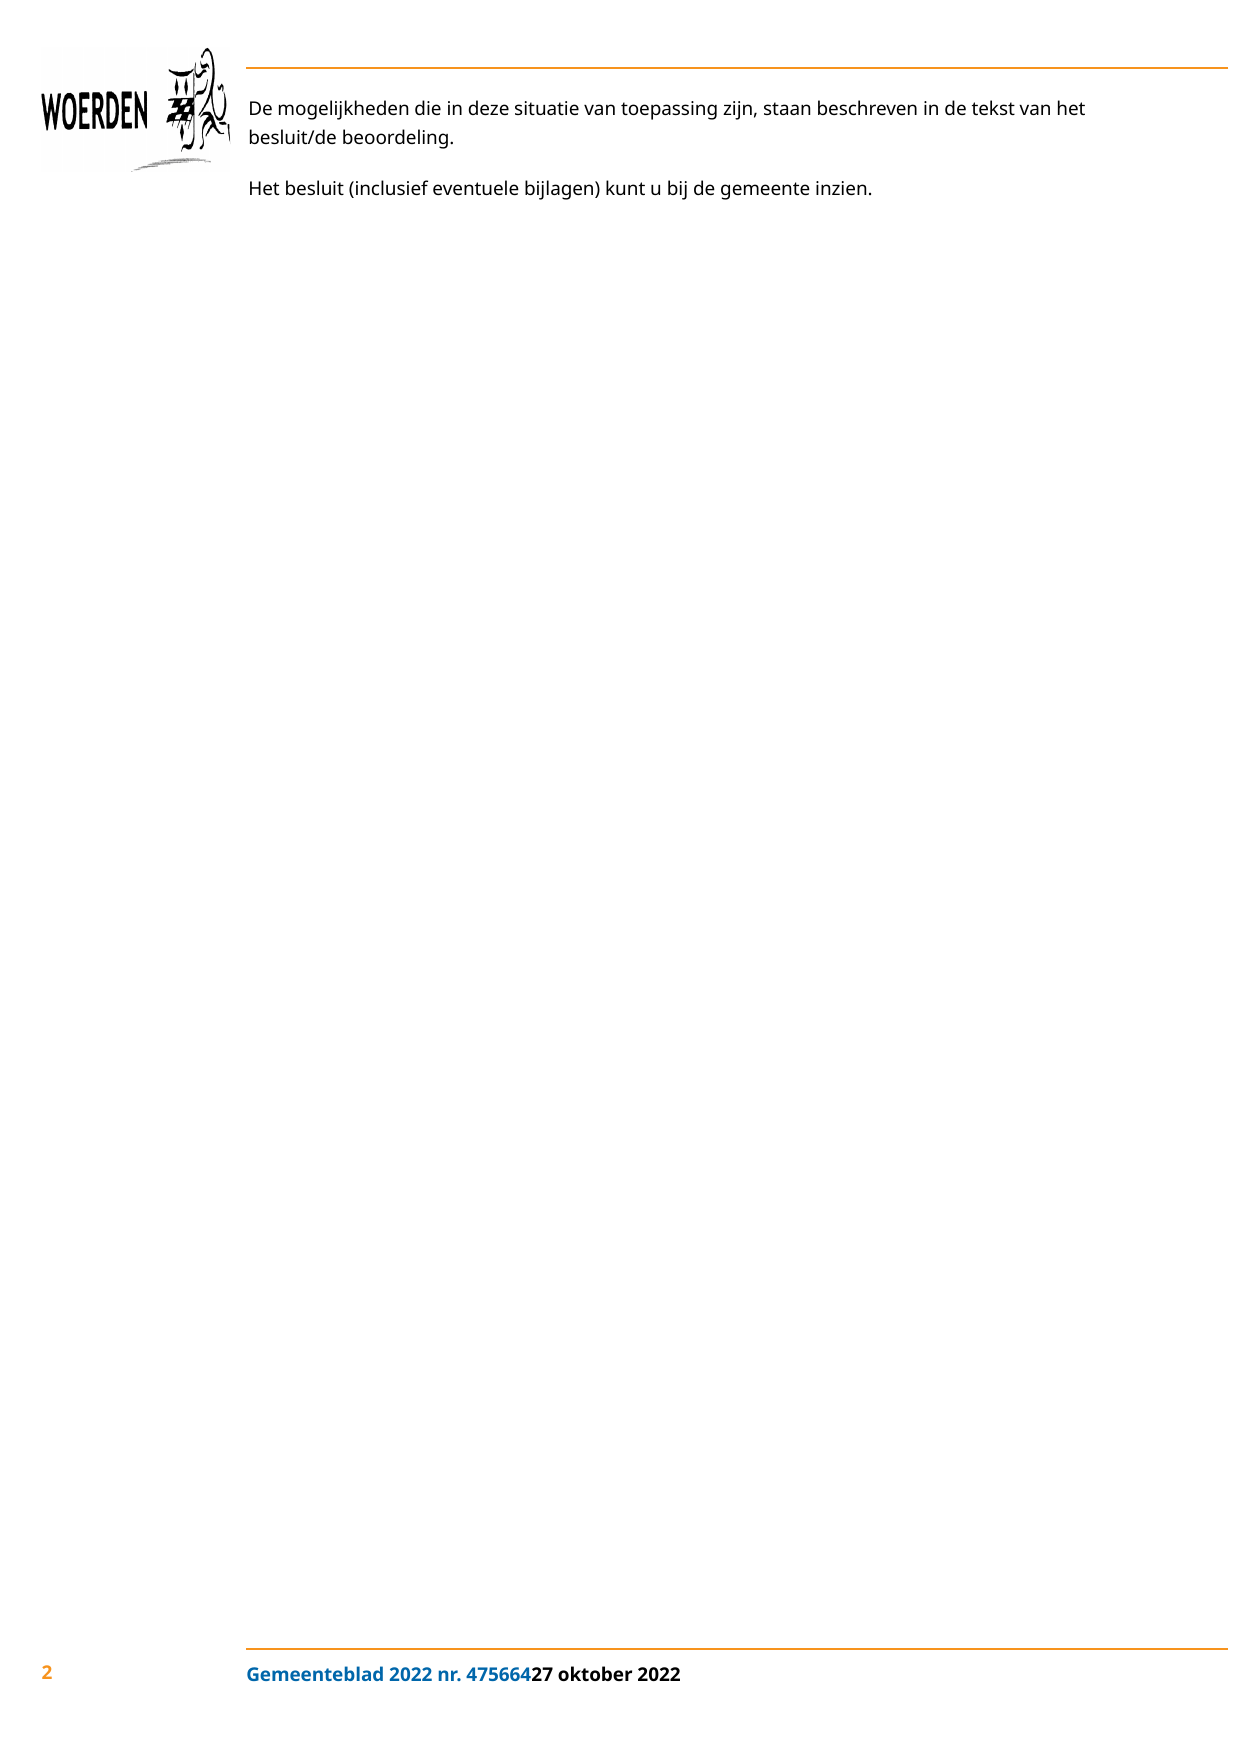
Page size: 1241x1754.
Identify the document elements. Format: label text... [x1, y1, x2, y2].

text De mogelijkheden die in deze situatie van toepassing zijn, staan beschreven in de tekst van het besluit/de beoordeling. [248, 95, 1152, 150]
picture [41, 47, 231, 172]
text Het besluit (inclusief eventuele bijlagen) kunt u bij de gemeente inzien. [248, 175, 1152, 201]
